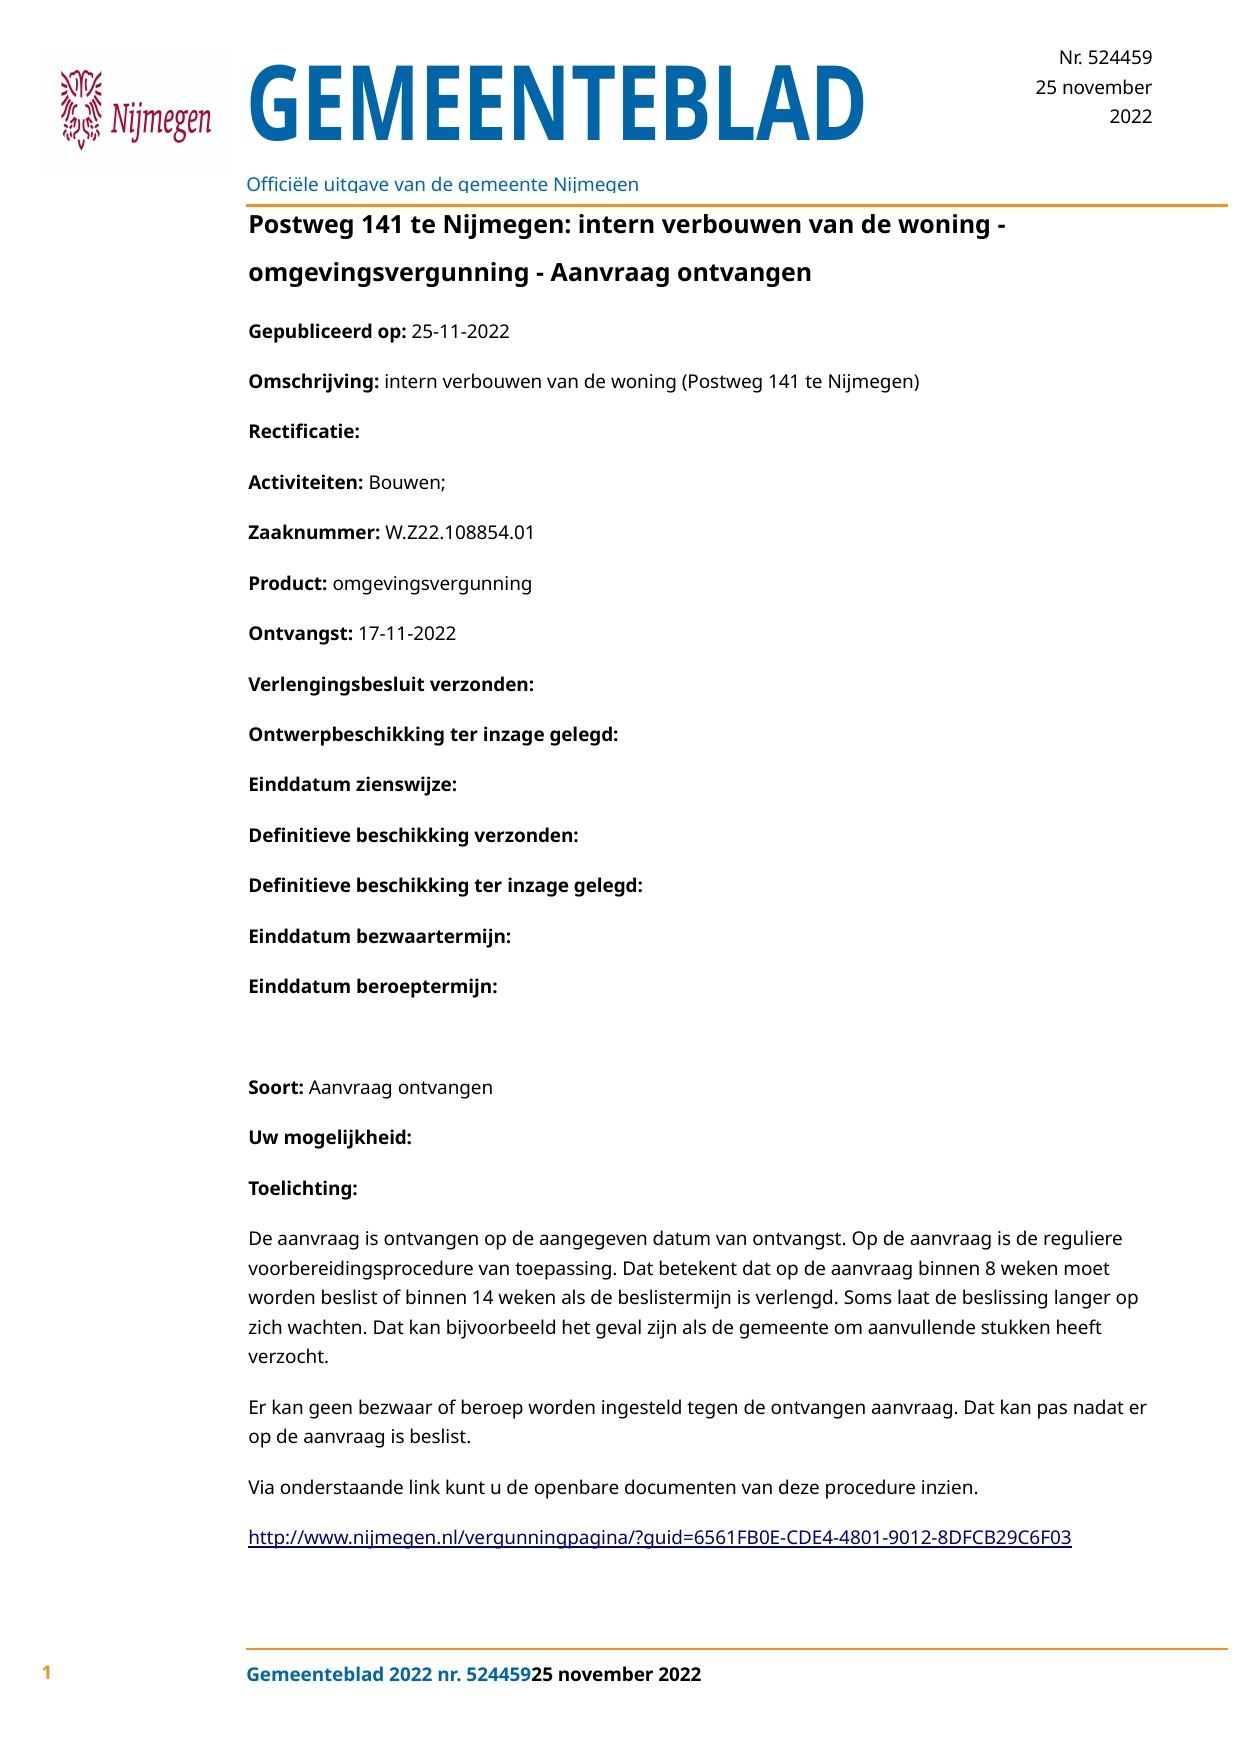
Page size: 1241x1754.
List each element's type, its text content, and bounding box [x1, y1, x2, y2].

text Ontwerpbeschikking ter inzage gelegd: [248, 721, 1152, 747]
text Toelichting: [248, 1175, 1152, 1201]
text De aanvraag is ontvangen op de aangegeven datum van ontvangst. Op de aanvraag is de reguliere voorbereidingsprocedure van toepassing. Dat betekent dat op de aanvraag binnen 8 weken moet worden beslist of binnen 14 weken als de beslistermijn is verlengd. Soms laat de beslissing langer op zich wachten. Dat kan bijvoorbeeld het geval zijn als de gemeente om aanvullende stukken heeft verzocht. [248, 1225, 1152, 1369]
text Verlengingsbesluit verzonden: [248, 671, 1152, 697]
text Omschrijving: intern verbouwen van de woning (Postweg 141 te Nijmegen) [248, 368, 1152, 394]
text Definitieve beschikking ter inzage gelegd: [248, 872, 1152, 898]
text Product: omgevingsvergunning [248, 570, 1152, 596]
text Uw mogelijkheid: [248, 1124, 1152, 1150]
text Soort: Aanvraag ontvangen [248, 1074, 1152, 1100]
text Zaaknummer: W.Z22.108854.01 [248, 519, 1152, 545]
text Einddatum beroeptermijn: [248, 973, 1152, 999]
picture [41, 47, 231, 172]
text Rectificatie: [248, 419, 1152, 444]
text Activiteiten: Bouwen; [248, 469, 1152, 495]
text http://www.nijmegen.nl/vergunningpagina/?guid=6561FB0E-CDE4-4801-9012-8DFCB29C6F03 [248, 1524, 1152, 1550]
text Postweg 141 te Nijmegen: intern verbouwen van de woning - omgevingsvergunning - Aanvraag ontvangen [248, 207, 1152, 288]
text Gepubliceerd op: 25-11-2022 [248, 318, 1152, 344]
text Definitieve beschikking verzonden: [248, 822, 1152, 848]
text Er kan geen bezwaar of beroep worden ingesteld tegen de ontvangen aanvraag. Dat kan pas nadat er op de aanvraag is beslist. [248, 1394, 1152, 1449]
text Via onderstaande link kunt u de openbare documenten van deze procedure inzien. [248, 1474, 1152, 1500]
text Einddatum zienswijze: [248, 772, 1152, 797]
text Einddatum bezwaartermijn: [248, 923, 1152, 949]
text Ontvangst: 17-11-2022 [248, 620, 1152, 646]
